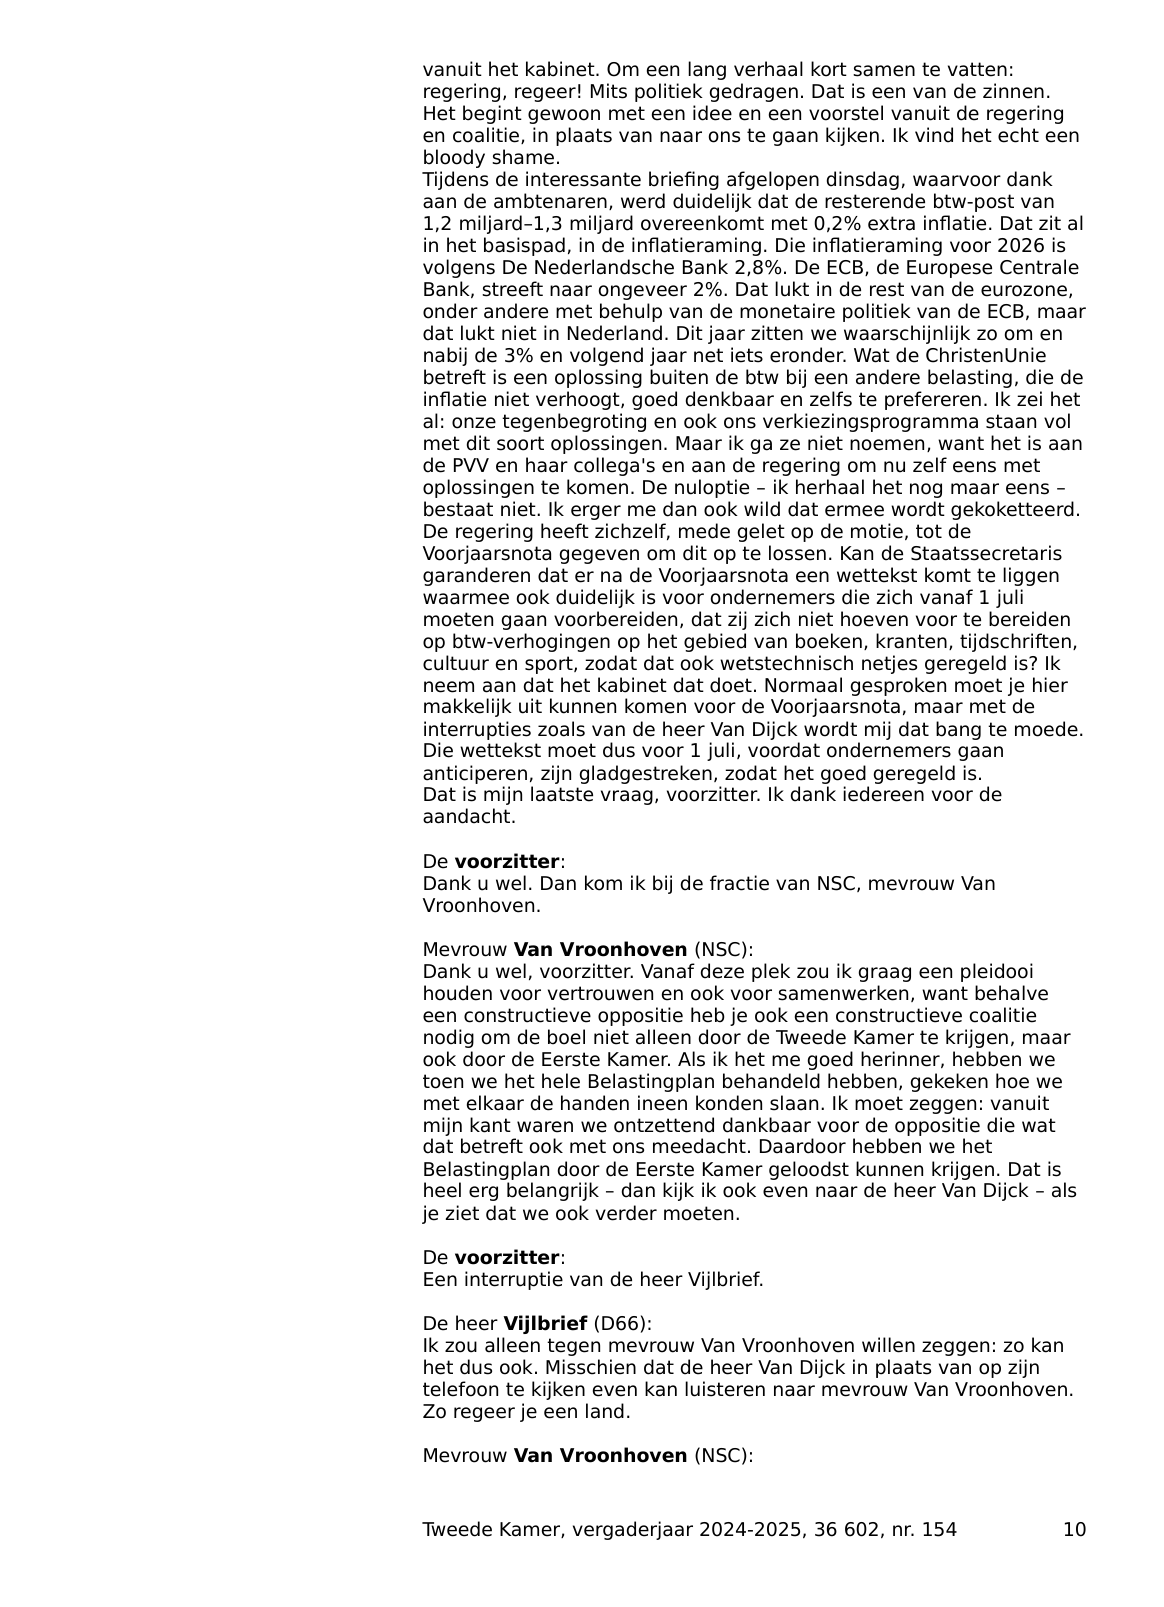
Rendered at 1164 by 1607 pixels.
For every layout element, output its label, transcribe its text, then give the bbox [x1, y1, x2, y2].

text vanuit het kabinet. Om een lang verhaal kort samen te vatten: regering, regeer! Mits politiek gedragen. Dat is een van de zinnen. Het begint gewoon met een idee en een voorstel vanuit de regering en coalitie, in plaats van naar ons te gaan kijken. Ik vind het echt een bloody shame. [422, 59, 1087, 169]
text De voorzitter: [422, 1247, 1087, 1268]
text Ik zou alleen tegen mevrouw Van Vroonhoven willen zeggen: zo kan het dus ook. Misschien dat de heer Van Dijck in plaats van op zijn telefoon te kijken even kan luisteren naar mevrouw Van Vroonhoven. Zo regeer je een land. [422, 1335, 1087, 1423]
text De heer Vijlbrief (D66): [422, 1313, 1087, 1335]
text Dank u wel. Dan kom ik bij de fractie van NSC, mevrouw Van Vroonhoven. [422, 872, 1087, 916]
text De voorzitter: [422, 851, 1087, 872]
text Dank u wel, voorzitter. Vanaf deze plek zou ik graag een pleidooi houden voor vertrouwen en ook voor samenwerken, want behalve een constructieve oppositie heb je ook een constructieve coalitie nodig om de boel niet alleen door de Tweede Kamer te krijgen, maar ook door de Eerste Kamer. Als ik het me goed herinner, hebben we toen we het hele Belastingplan behandeld hebben, gekeken hoe we met elkaar de handen ineen konden slaan. Ik moet zeggen: vanuit mijn kant waren we ontzettend dankbaar voor de oppositie die wat dat betreft ook met ons meedacht. Daardoor hebben we het Belastingplan door de Eerste Kamer geloodst kunnen krijgen. Dat is heel erg belangrijk – dan kijk ik ook even naar de heer Van Dijck – als je ziet dat we ook verder moeten. [422, 961, 1087, 1224]
text Dat is mijn laatste vraag, voorzitter. Ik dank iedereen voor de aandacht. [422, 784, 1087, 828]
text Een interruptie van de heer Vijlbrief. [422, 1268, 1087, 1291]
text Mevrouw Van Vroonhoven (NSC): [422, 939, 1087, 961]
text Tijdens de interessante briefing afgelopen dinsdag, waarvoor dank aan de ambtenaren, werd duidelijk dat de resterende btw-post van 1,2 miljard–1,3 miljard overeenkomt met 0,2% extra inflatie. Dat zit al in het basispad, in de inflatieraming. Die inflatieraming voor 2026 is volgens De Nederlandsche Bank 2,8%. De ECB, de Europese Centrale Bank, streeft naar ongeveer 2%. Dat lukt in de rest van de eurozone, onder andere met behulp van de monetaire politiek van de ECB, maar dat lukt niet in Nederland. Dit jaar zitten we waarschijnlijk zo om en nabij de 3% en volgend jaar net iets eronder. Wat de ChristenUnie betreft is een oplossing buiten de btw bij een andere belasting, die de inflatie niet verhoogt, goed denkbaar en zelfs te prefereren. Ik zei het al: onze tegenbegroting en ook ons verkiezingsprogramma staan vol met dit soort oplossingen. Maar ik ga ze niet noemen, want het is aan de PVV en haar collega's en aan de regering om nu zelf eens met oplossingen te komen. De nuloptie – ik herhaal het nog maar eens – bestaat niet. Ik erger me dan ook wild dat ermee wordt gekoketteerd. De regering heeft zichzelf, mede gelet op de motie, tot de Voorjaarsnota gegeven om dit op te lossen. Kan de Staatssecretaris garanderen dat er na de Voorjaarsnota een wettekst komt te liggen waarmee ook duidelijk is voor ondernemers die zich vanaf 1 juli moeten gaan voorbereiden, dat zij zich niet hoeven voor te bereiden op btw-verhogingen op het gebied van boeken, kranten, tijdschriften, cultuur en sport, zodat dat ook wetstechnisch netjes geregeld is? Ik neem aan dat het kabinet dat doet. Normaal gesproken moet je hier makkelijk uit kunnen komen voor de Voorjaarsnota, maar met de interrupties zoals van de heer Van Dijck wordt mij dat bang te moede. Die wettekst moet dus voor 1 juli, voordat ondernemers gaan anticiperen, zijn gladgestreken, zodat het goed geregeld is. [422, 169, 1087, 784]
text Mevrouw Van Vroonhoven (NSC): [422, 1445, 1087, 1467]
